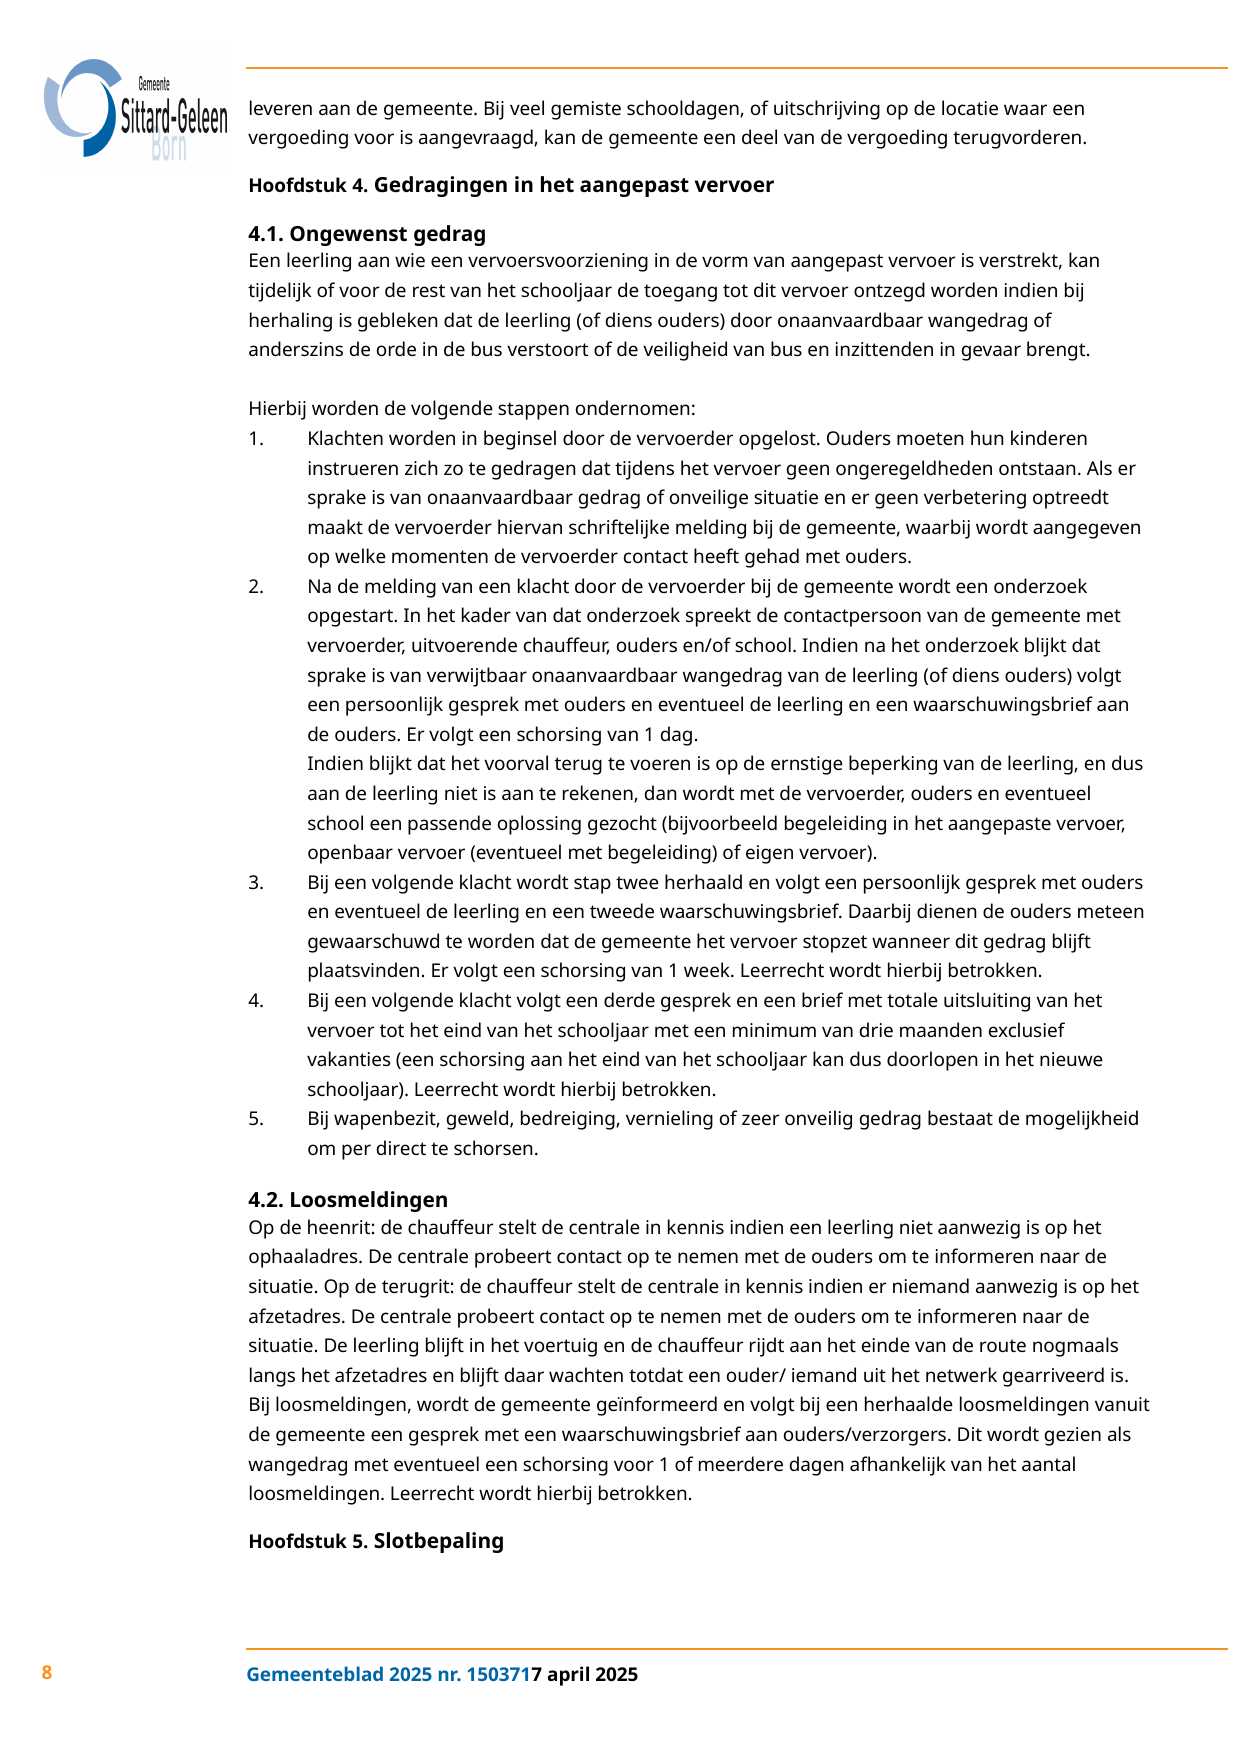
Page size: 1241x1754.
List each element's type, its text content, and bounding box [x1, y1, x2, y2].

list Bij een volgende klacht wordt stap twee herhaald en volgt een persoonlijk gesprek met ouders en eventueel de leerling en een tweede waarschuwingsbrief. Daarbij dienen de ouders meteen gewaarschuwd te worden dat de gemeente het vervoer stopzet wanneer dit gedrag blijft plaatsvinden. Er volgt een schorsing van 1 week. Leerrecht wordt hierbij betrokken. [248, 869, 1152, 983]
text Een leerling aan wie een vervoersvoorziening in de vorm van aangepast vervoer is verstrekt, kan tijdelijk of voor de rest van het schooljaar de toegang tot dit vervoer ontzegd worden indien bij herhaling is gebleken dat de leerling (of diens ouders) door onaanvaardbaar wangedrag of anderszins de orde in de bus verstoort of de veiligheid van bus en inzittenden in gevaar brengt. [248, 248, 1152, 362]
list Indien blijkt dat het voorval terug te voeren is op de ernstige beperking van de leerling, en dus aan de leerling niet is aan te rekenen, dan wordt met de vervoerder, ouders en eventueel school een passende oplossing gezocht (bijvoorbeeld begeleiding in het aangepaste vervoer, openbaar vervoer (eventueel met begeleiding) of eigen vervoer). [248, 751, 1152, 865]
text Op de heenrit: de chauffeur stelt de centrale in kennis indien een leerling niet aanwezig is op het ophaaladres. De centrale probeert contact op te nemen met de ouders om te informeren naar de situatie. Op de terugrit: de chauffeur stelt de centrale in kennis indien er niemand aanwezig is op het afzetadres. De centrale probeert contact op te nemen met de ouders om te informeren naar de situatie. De leerling blijft in het voertuig en de chauffeur rijdt aan het einde van de route nogmaals langs het afzetadres en blijft daar wachten totdat een ouder/ iemand uit het netwerk gearriveerd is. [248, 1214, 1152, 1388]
list Bij een volgende klacht volgt een derde gesprek en een brief met totale uitsluiting van het vervoer tot het eind van het schooljaar met een minimum van drie maanden exclusief vakanties (een schorsing aan het eind van het schooljaar kan dus doorlopen in het nieuwe schooljaar). Leerrecht wordt hierbij betrokken. [248, 987, 1152, 1102]
text 4.1. Ongewenst gedrag [248, 219, 1152, 248]
text Hoofdstuk 4. Gedragingen in het aangepast vervoer [248, 170, 1152, 198]
list Na de melding van een klacht door de vervoerder bij de gemeente wordt een onderzoek opgestart. In het kader van dat onderzoek spreekt de contactpersoon van de gemeente met vervoerder, uitvoerende chauffeur, ouders en/of school. Indien na het onderzoek blijkt dat sprake is van verwijtbaar onaanvaardbaar wangedrag van de leerling (of diens ouders) volgt een persoonlijk gesprek met ouders en eventueel de leerling en een waarschuwingsbrief aan de ouders. Er volgt een schorsing van 1 dag. [248, 573, 1152, 747]
list Bij wapenbezit, geweld, bedreiging, vernieling of zeer onveilig gedrag bestaat de mogelijkheid om per direct te schorsen. [248, 1106, 1152, 1161]
text Bij loosmeldingen, wordt de gemeente geïnformeerd en volgt bij een herhaalde loosmeldingen vanuit de gemeente een gesprek met een waarschuwingsbrief aan ouders/verzorgers. Dit wordt gezien als wangedrag met eventueel een schorsing voor 1 of meerdere dagen afhankelijk van het aantal loosmeldingen. Leerrecht wordt hierbij betrokken. [248, 1392, 1152, 1506]
list Klachten worden in beginsel door de vervoerder opgelost. Ouders moeten hun kinderen instrueren zich zo te gedragen dat tijdens het vervoer geen ongeregeldheden ontstaan. Als er sprake is van onaanvaardbaar gedrag of onveilige situatie en er geen verbetering optreedt maakt de vervoerder hiervan schriftelijke melding bij de gemeente, waarbij wordt aangegeven op welke momenten de vervoerder contact heeft gehad met ouders. [248, 425, 1152, 569]
text Hierbij worden de volgende stappen ondernomen: [248, 396, 1152, 421]
picture [41, 47, 231, 172]
text 4.2. Loosmeldingen [248, 1186, 1152, 1214]
text Hoofdstuk 5. Slotbepaling [248, 1526, 1152, 1554]
text leveren aan de gemeente. Bij veel gemiste schooldagen, of uitschrijving op de locatie waar een vergoeding voor is aangevraagd, kan de gemeente een deel van de vergoeding terugvorderen. [248, 95, 1152, 150]
